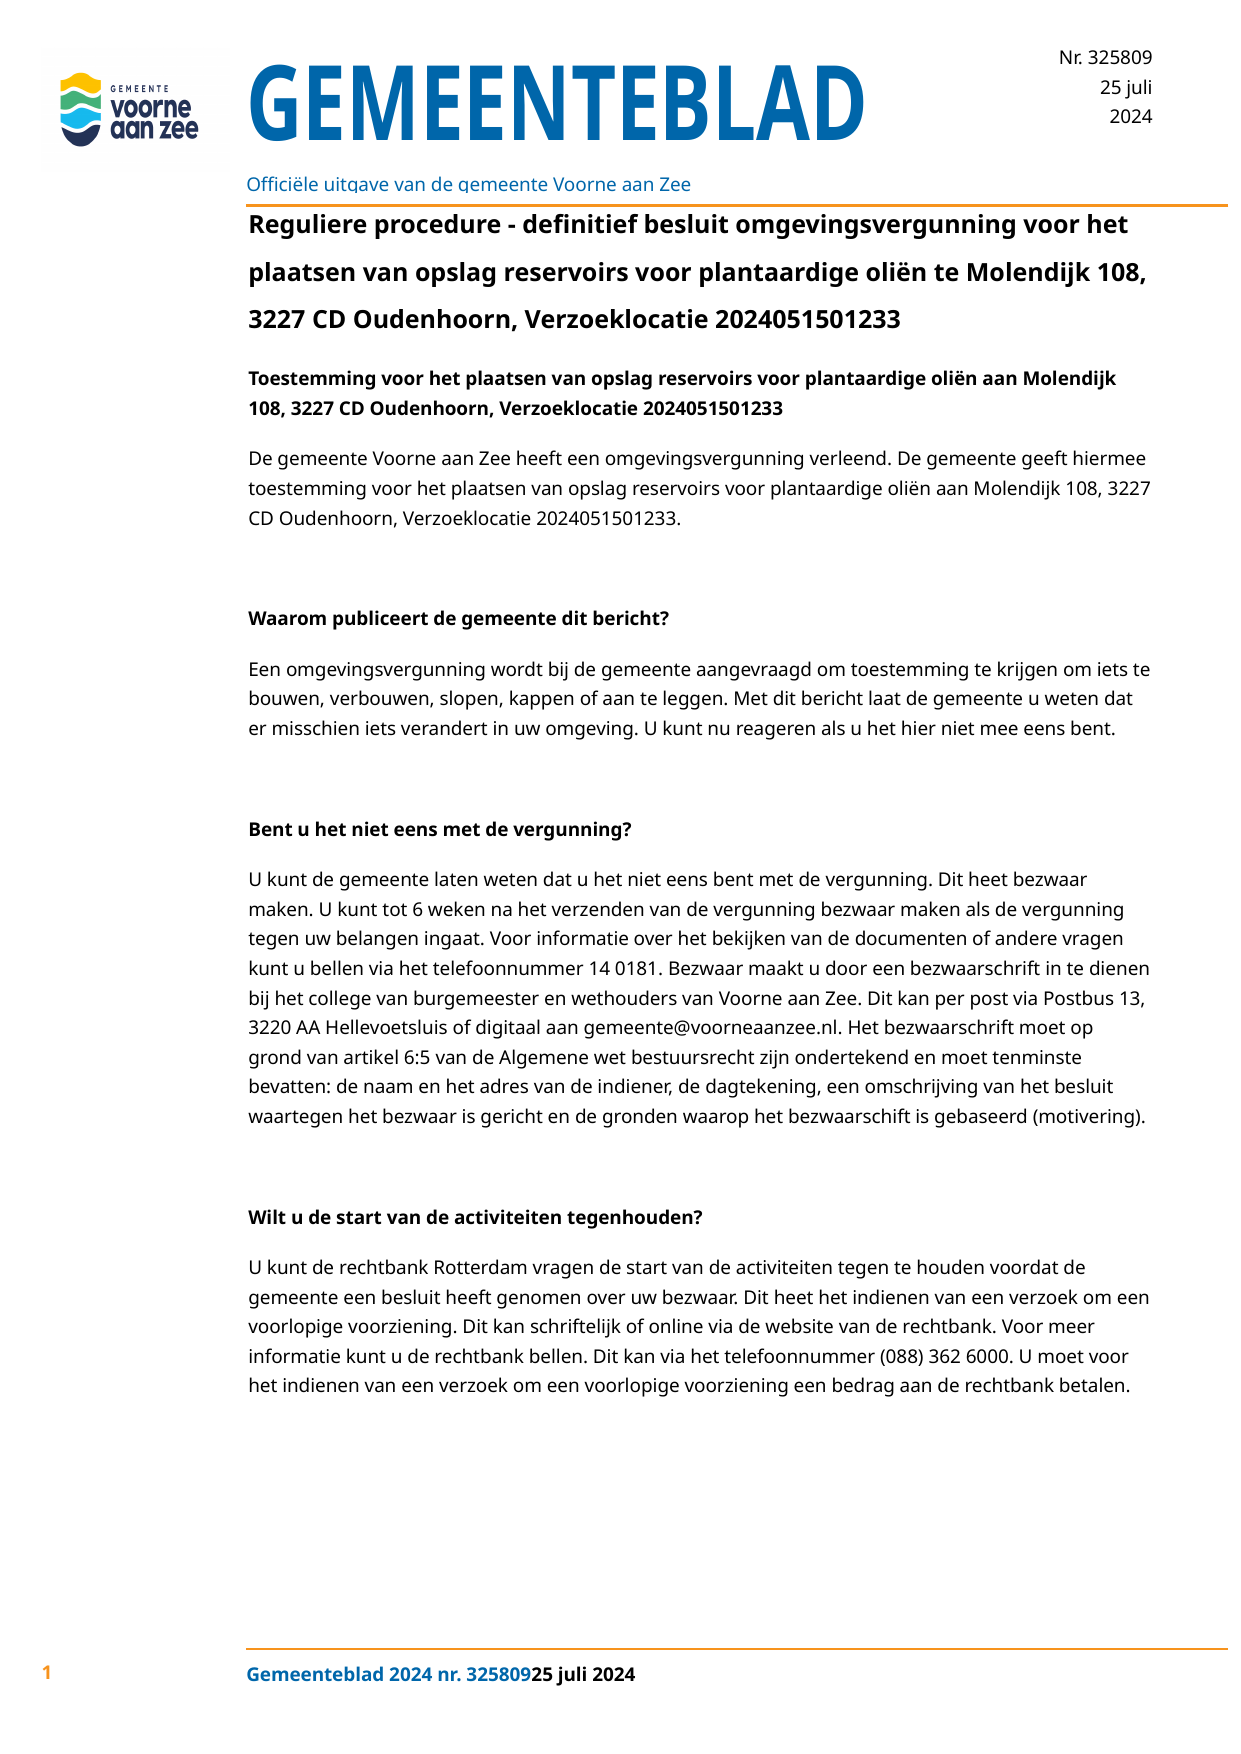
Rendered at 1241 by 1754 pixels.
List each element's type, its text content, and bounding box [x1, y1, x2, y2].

text Reguliere procedure - definitief besluit omgevingsvergunning voor het plaatsen van opslag reservoirs voor plantaardige oliën te Molendijk 108, 3227 CD Oudenhoorn, Verzoeklocatie 2024051501233 [248, 207, 1152, 336]
text Wilt u de start van de activiteiten tegenhouden? [248, 1204, 1152, 1229]
text U kunt de gemeente laten weten dat u het niet eens bent met de vergunning. Dit heet bezwaar maken. U kunt tot 6 weken na het verzenden van de vergunning bezwaar maken als de vergunning tegen uw belangen ingaat. Voor informatie over het bekijken van de documenten of andere vragen kunt u bellen via het telefoonnummer 14 0181. Bezwaar maakt u door een bezwaarschrift in te dienen bij het college van burgemeester en wethouders van Voorne aan Zee. Dit kan per post via Postbus 13, 3220 AA Hellevoetsluis of digitaal aan gemeente@voorneaanzee.nl. Het bezwaarschrift moet op grond van artikel 6:5 van de Algemene wet bestuursrecht zijn ondertekend en moet tenminste bevatten: de naam en het adres van de indiener, de dagtekening, een omschrijving van het besluit waartegen het bezwaar is gericht en de gronden waarop het bezwaarschift is gebaseerd (motivering). [248, 866, 1152, 1129]
text De gemeente Voorne aan Zee heeft een omgevingsvergunning verleend. De gemeente geeft hiermee toestemming voor het plaatsen van opslag reservoirs voor plantaardige oliën aan Molendijk 108, 3227 CD Oudenhoorn, Verzoeklocatie 2024051501233. [248, 446, 1152, 530]
text Bent u het niet eens met de vergunning? [248, 816, 1152, 842]
text U kunt de rechtbank Rotterdam vragen de start van de activiteiten tegen te houden voordat de gemeente een besluit heeft genomen over uw bezwaar. Dit heet het indienen van een verzoek om een voorlopige voorziening. Dit kan schriftelijk of online via de website van de rechtbank. Voor meer informatie kunt u de rechtbank bellen. Dit kan via het telefoonnummer (088) 362 6000. U moet voor het indienen van een verzoek om een voorlopige voorziening een bedrag aan de rechtbank betalen. [248, 1254, 1152, 1398]
text Waarom publiceert de gemeente dit bericht? [248, 606, 1152, 631]
picture [41, 47, 231, 172]
text Toestemming voor het plaatsen van opslag reservoirs voor plantaardige oliën aan Molendijk 108, 3227 CD Oudenhoorn, Verzoeklocatie 2024051501233 [248, 366, 1152, 421]
text Een omgevingsvergunning wordt bij de gemeente aangevraagd om toestemming te krijgen om iets te bouwen, verbouwen, slopen, kappen of aan te leggen. Met dit bericht laat de gemeente u weten dat er misschien iets verandert in uw omgeving. U kunt nu reageren als u het hier niet mee eens bent. [248, 656, 1152, 741]
